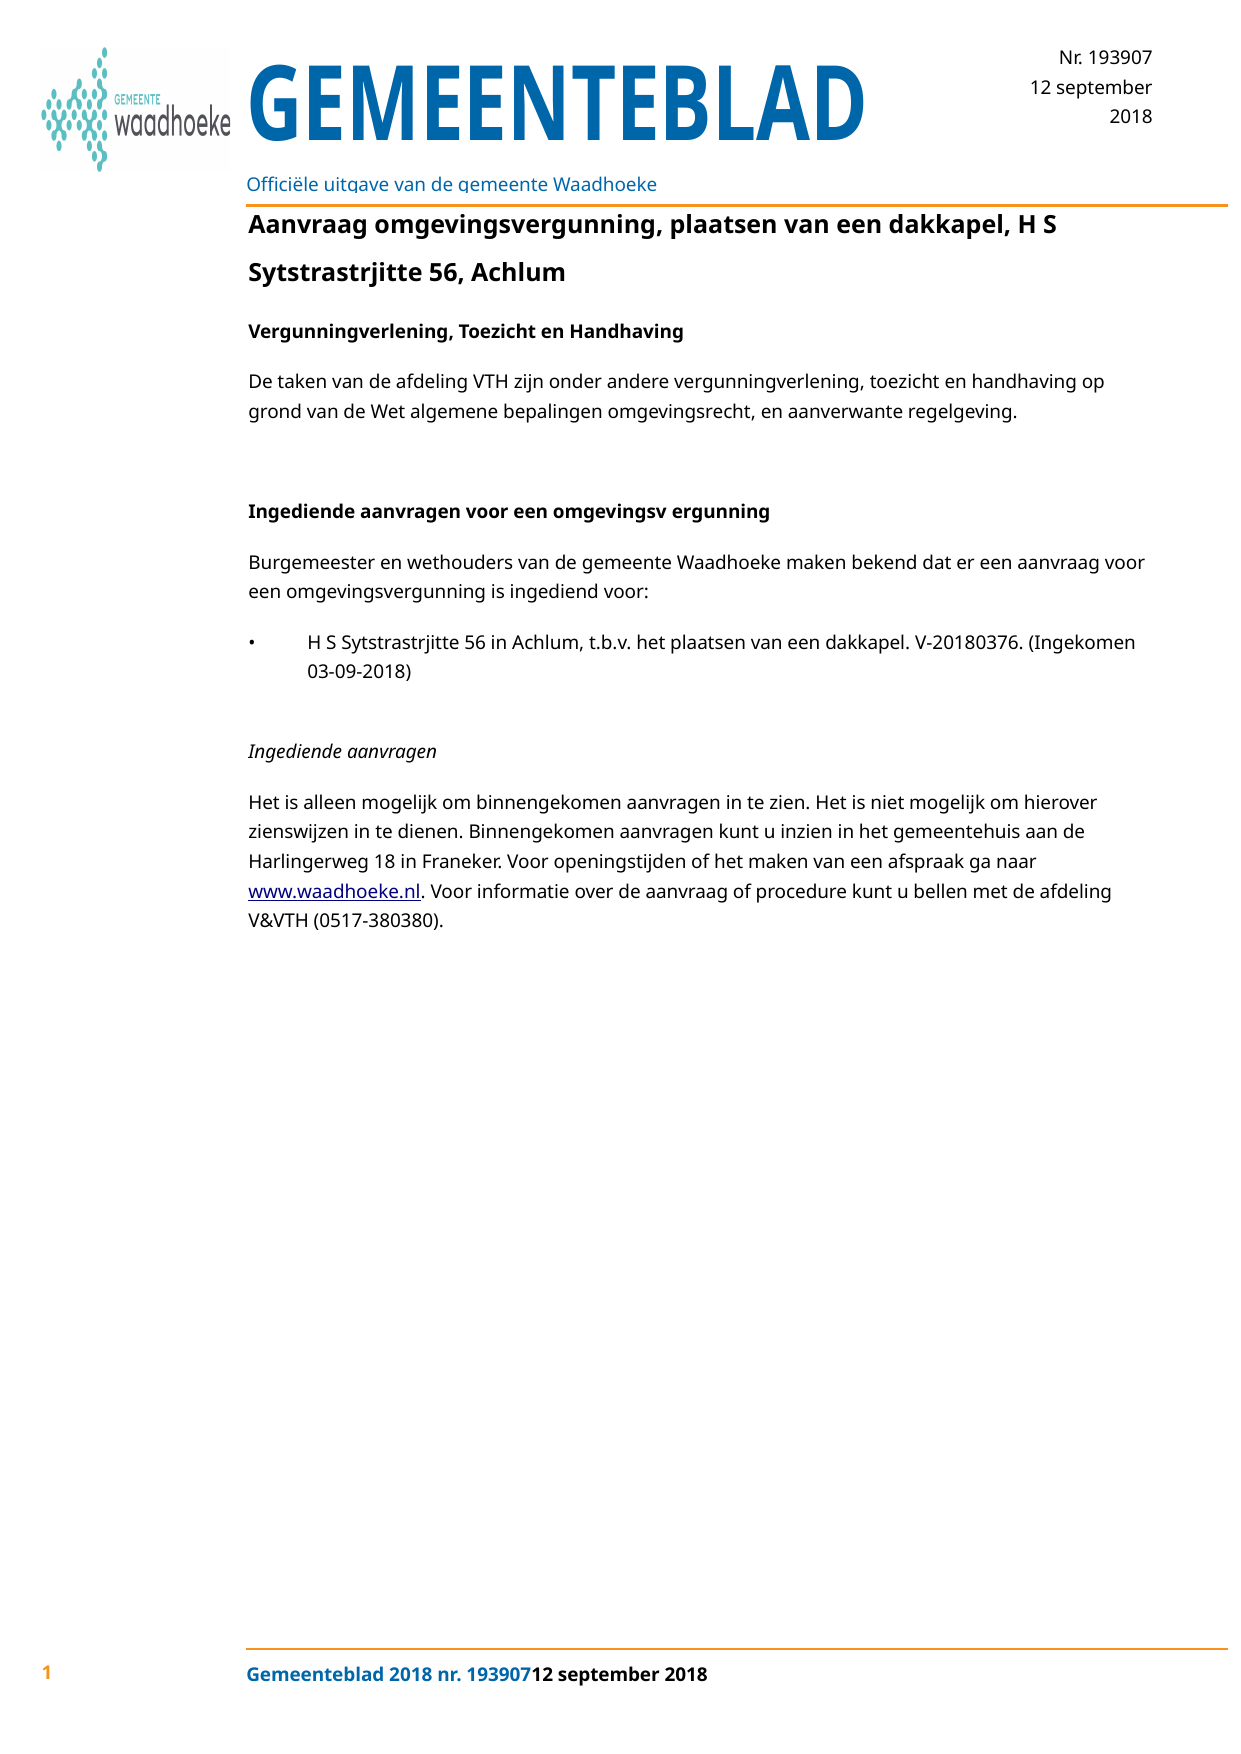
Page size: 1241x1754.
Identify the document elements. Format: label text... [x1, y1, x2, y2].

text De taken van de afdeling VTH zijn onder andere vergunningverlening, toezicht en handhaving op grond van de Wet algemene bepalingen omgevingsrecht, en aanverwante regelgeving. [248, 368, 1152, 424]
text Ingediende aanvragen voor een omgevingsv ergunning [248, 499, 1152, 524]
text Burgemeester en wethouders van de gemeente Waadhoeke maken bekend dat er een aanvraag voor een omgevingsvergunning is ingediend voor: [248, 549, 1152, 604]
picture [41, 47, 231, 172]
text Het is alleen mogelijk om binnengekomen aanvragen in te zien. Het is niet mogelijk om hierover zienswijzen in te dienen. Binnengekomen aanvragen kunt u inzien in het gemeentehuis aan de Harlingerweg 18 in Franeker. Voor openingstijden of het maken van een afspraak ga naar www.waadhoeke.nl. Voor informatie over de aanvraag of procedure kunt u bellen met de afdeling V&VTH (0517-380380). [248, 789, 1152, 933]
text Ingediende aanvragen [248, 739, 1152, 764]
list H S Sytstrastrjitte 56 in Achlum, t.b.v. het plaatsen van een dakkapel. V-20180376. (Ingekomen 03-09-2018) [248, 629, 1152, 684]
text Vergunningverlening, Toezicht en Handhaving [248, 318, 1152, 344]
text Aanvraag omgevingsvergunning, plaatsen van een dakkapel, H S Sytstrastrjitte 56, Achlum [248, 207, 1152, 288]
